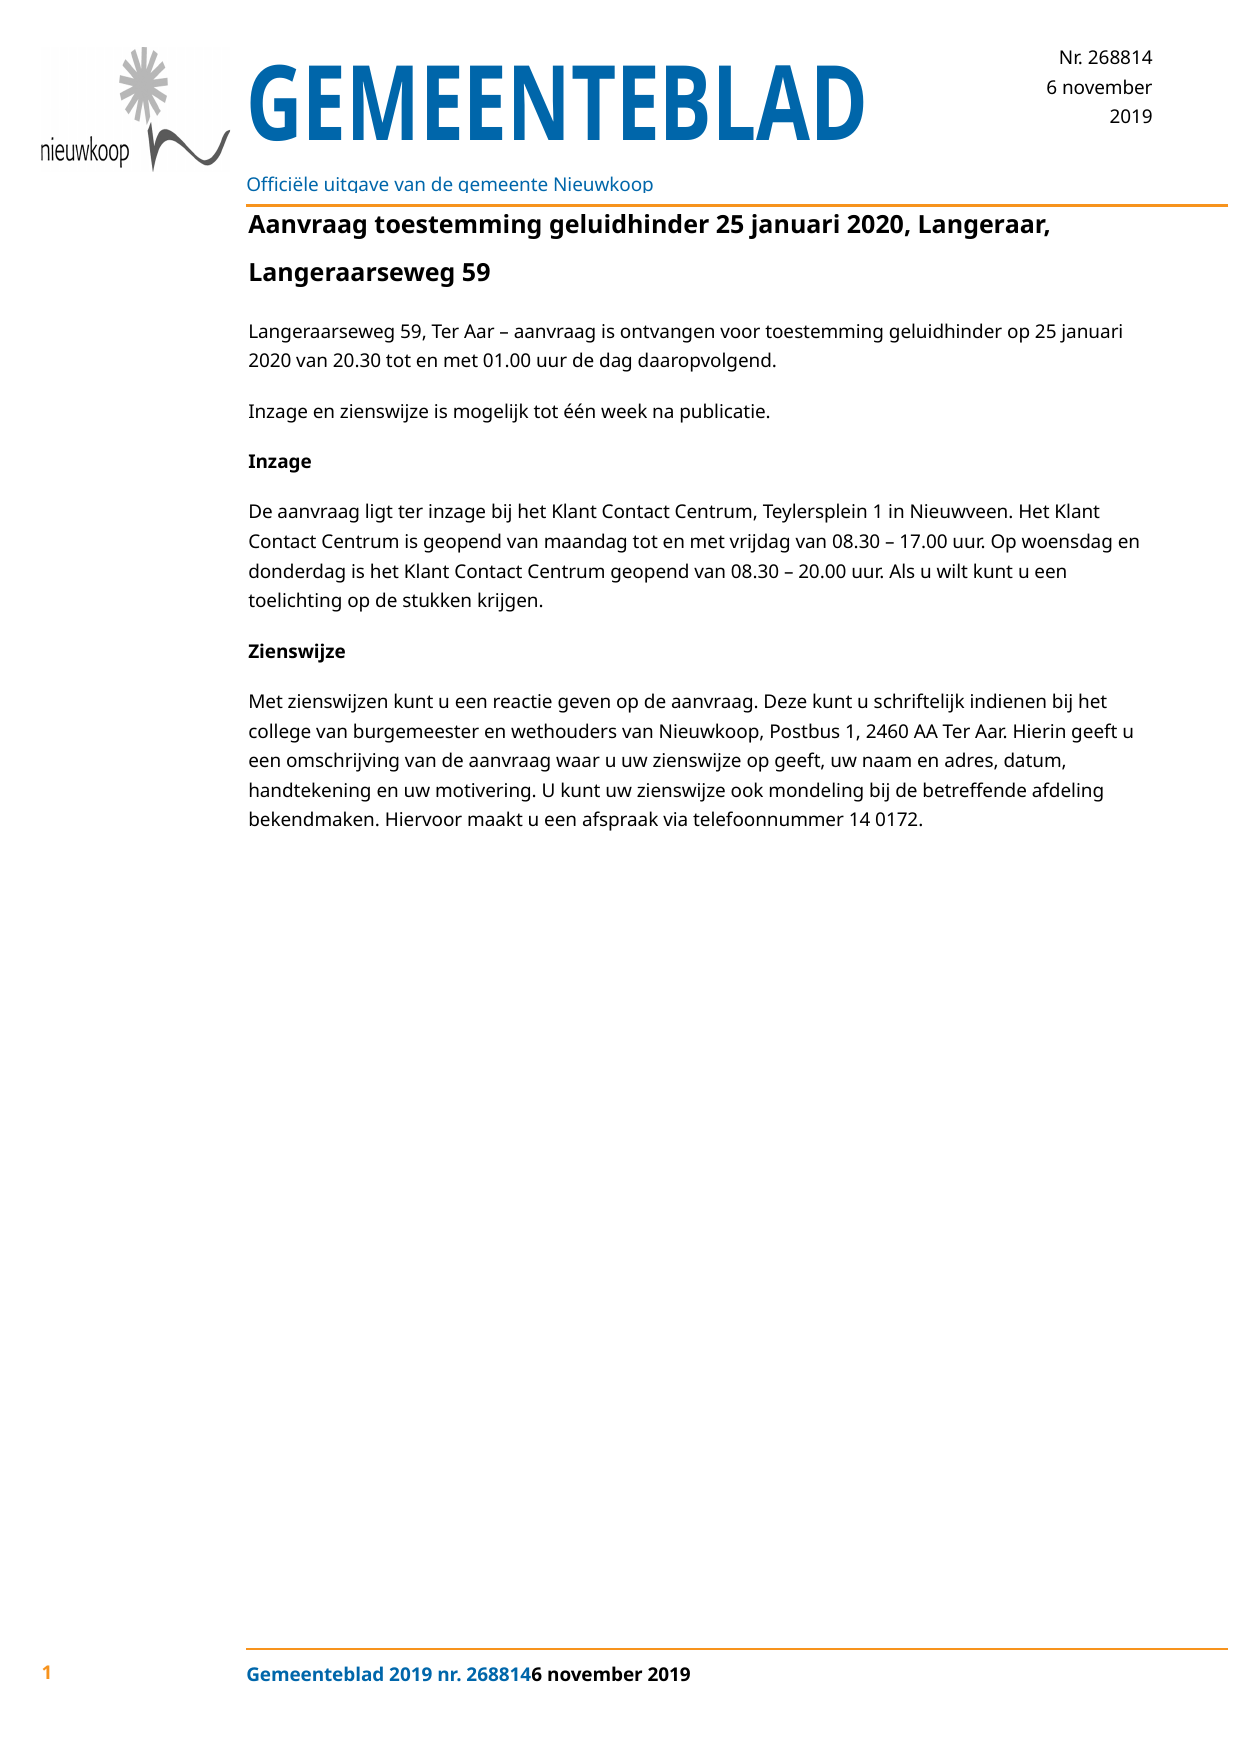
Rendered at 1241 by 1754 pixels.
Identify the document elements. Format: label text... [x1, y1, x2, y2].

text Zienswijze [248, 638, 1152, 664]
text Met zienswijzen kunt u een reactie geven op de aanvraag. Deze kunt u schriftelijk indienen bij het college van burgemeester en wethouders van Nieuwkoop, Postbus 1, 2460 AA Ter Aar. Hierin geeft u een omschrijving van de aanvraag waar u uw zienswijze op geeft, uw naam en adres, datum, handtekening en uw motivering. U kunt uw zienswijze ook mondeling bij de betreffende afdeling bekendmaken. Hiervoor maakt u een afspraak via telefoonnummer 14 0172. [248, 688, 1152, 832]
text Inzage en zienswijze is mogelijk tot één week na publicatie. [248, 398, 1152, 424]
text Aanvraag toestemming geluidhinder 25 januari 2020, Langeraar, Langeraarseweg 59 [248, 207, 1152, 288]
text Langeraarseweg 59, Ter Aar – aanvraag is ontvangen voor toestemming geluidhinder op 25 januari 2020 van 20.30 tot en met 01.00 uur de dag daaropvolgend. [248, 318, 1152, 373]
text Inzage [248, 448, 1152, 474]
text De aanvraag ligt ter inzage bij het Klant Contact Centrum, Teylersplein 1 in Nieuwveen. Het Klant Contact Centrum is geopend van maandag tot en met vrijdag van 08.30 – 17.00 uur. Op woensdag en donderdag is het Klant Contact Centrum geopend van 08.30 – 20.00 uur. Als u wilt kunt u een toelichting op de stukken krijgen. [248, 499, 1152, 613]
picture [41, 47, 231, 172]
